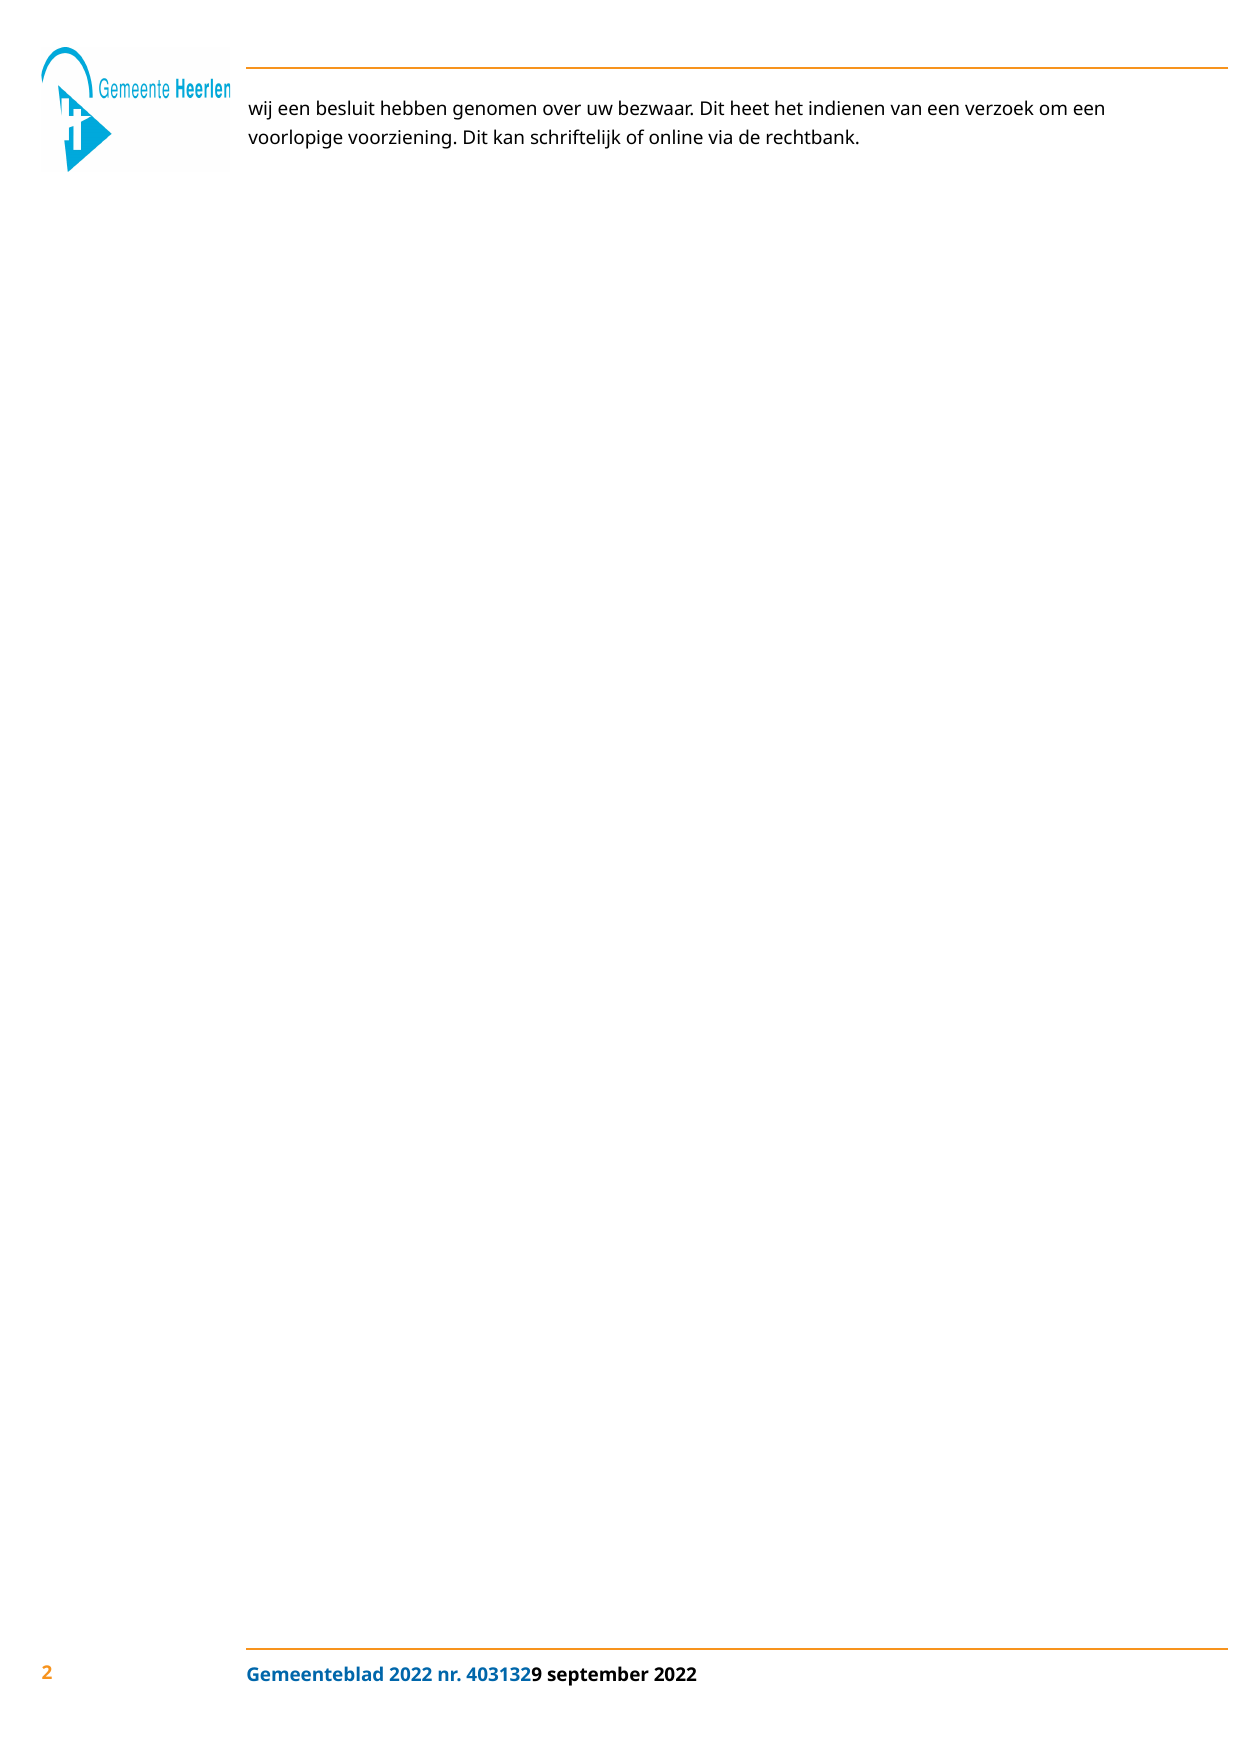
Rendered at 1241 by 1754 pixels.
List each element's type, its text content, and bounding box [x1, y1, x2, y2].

picture [41, 47, 231, 172]
picture [41, 47, 59, 70]
text wij een besluit hebben genomen over uw bezwaar. Dit heet het indienen van een verzoek om een voorlopige voorziening. Dit kan schriftelijk of online via de rechtbank. [248, 95, 1152, 150]
